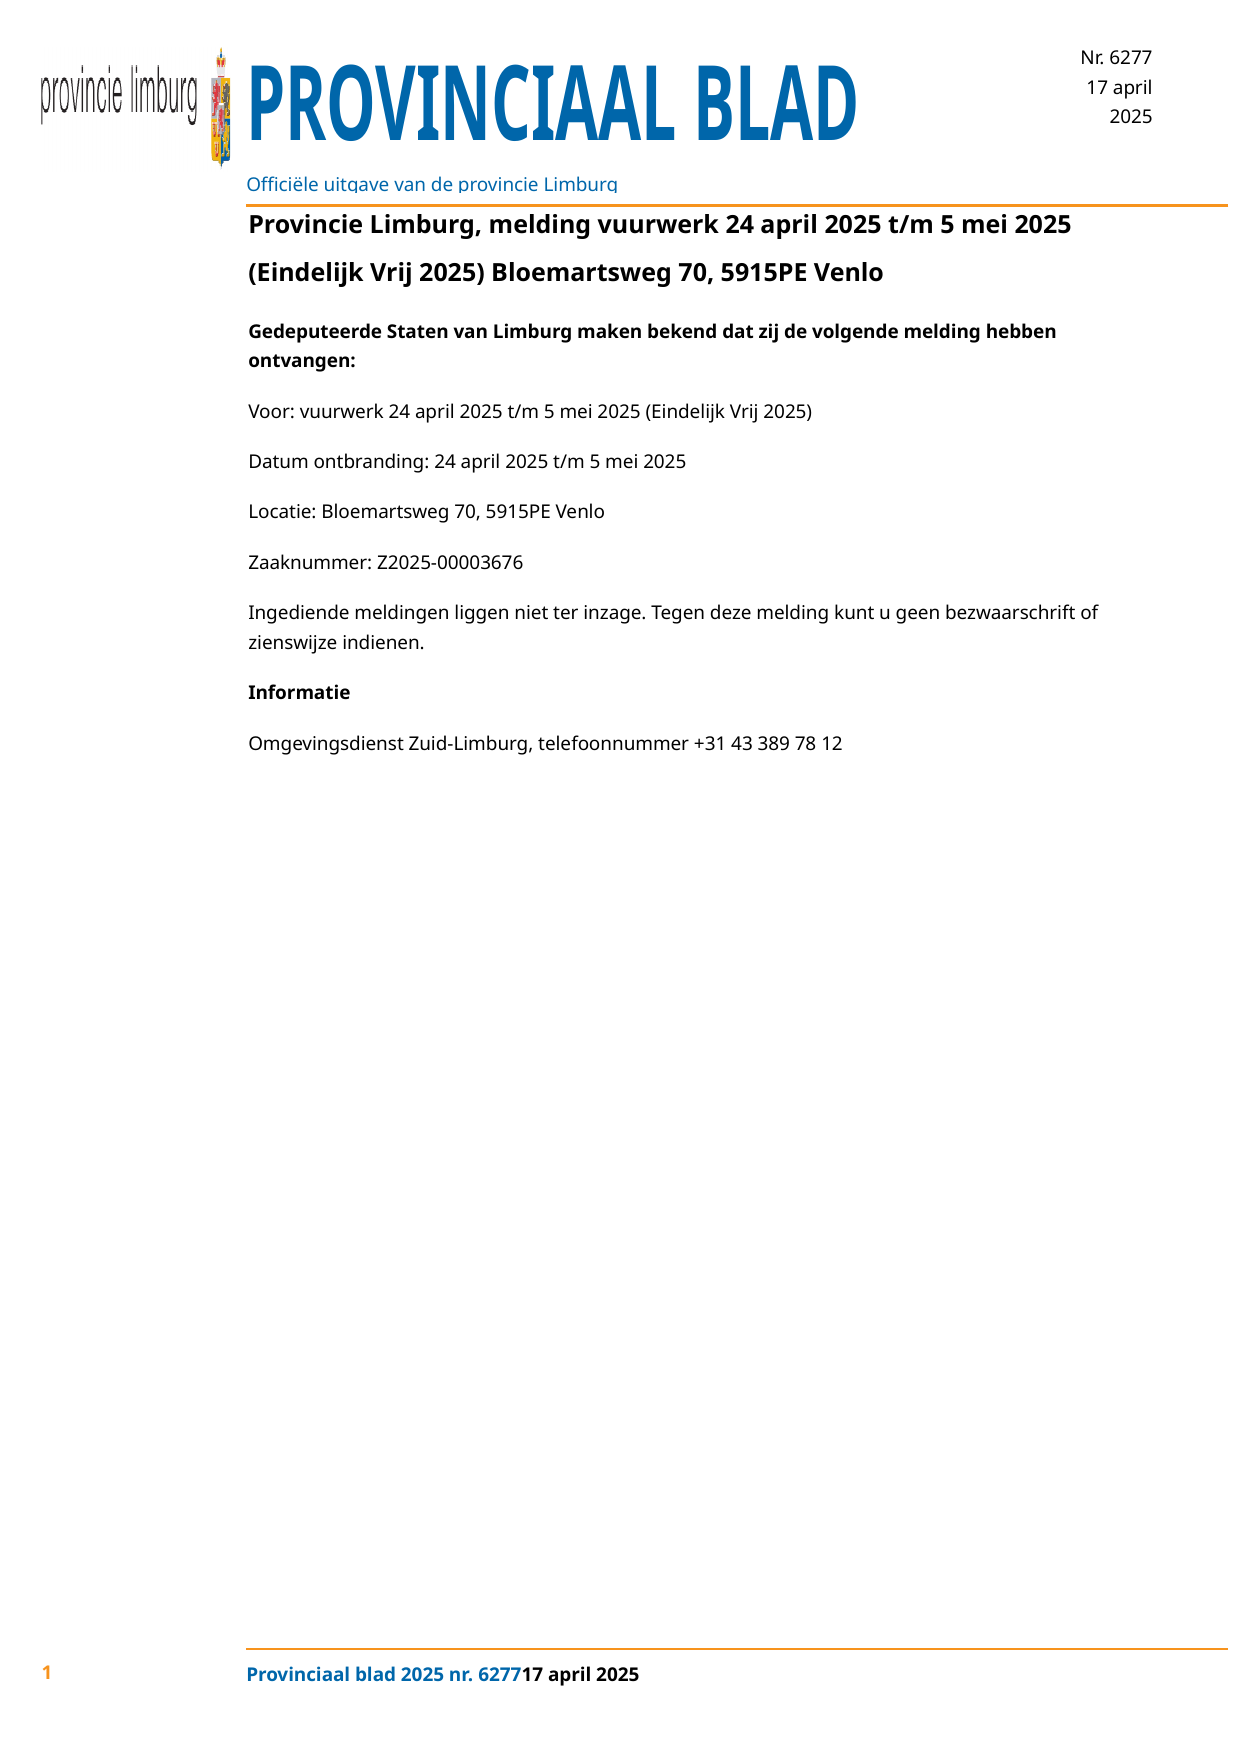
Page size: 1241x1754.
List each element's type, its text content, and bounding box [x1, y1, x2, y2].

picture [41, 47, 231, 172]
text Informatie [248, 679, 1152, 705]
text Datum ontbranding: 24 april 2025 t/m 5 mei 2025 [248, 448, 1152, 474]
text Voor: vuurwerk 24 april 2025 t/m 5 mei 2025 (Eindelijk Vrij 2025) [248, 398, 1152, 424]
text Omgevingsdienst Zuid-Limburg, telefoonnummer +31 43 389 78 12 [248, 730, 1152, 756]
text Zaaknummer: Z2025-00003676 [248, 549, 1152, 575]
text Provincie Limburg, melding vuurwerk 24 april 2025 t/m 5 mei 2025 (Eindelijk Vrij 2025) Bloemartsweg 70, 5915PE Venlo [248, 207, 1152, 288]
text Gedeputeerde Staten van Limburg maken bekend dat zij de volgende melding hebben ontvangen: [248, 318, 1152, 373]
text Ingediende meldingen liggen niet ter inzage. Tegen deze melding kunt u geen bezwaarschrift of zienswijze indienen. [248, 599, 1152, 655]
text Locatie: Bloemartsweg 70, 5915PE Venlo [248, 499, 1152, 524]
